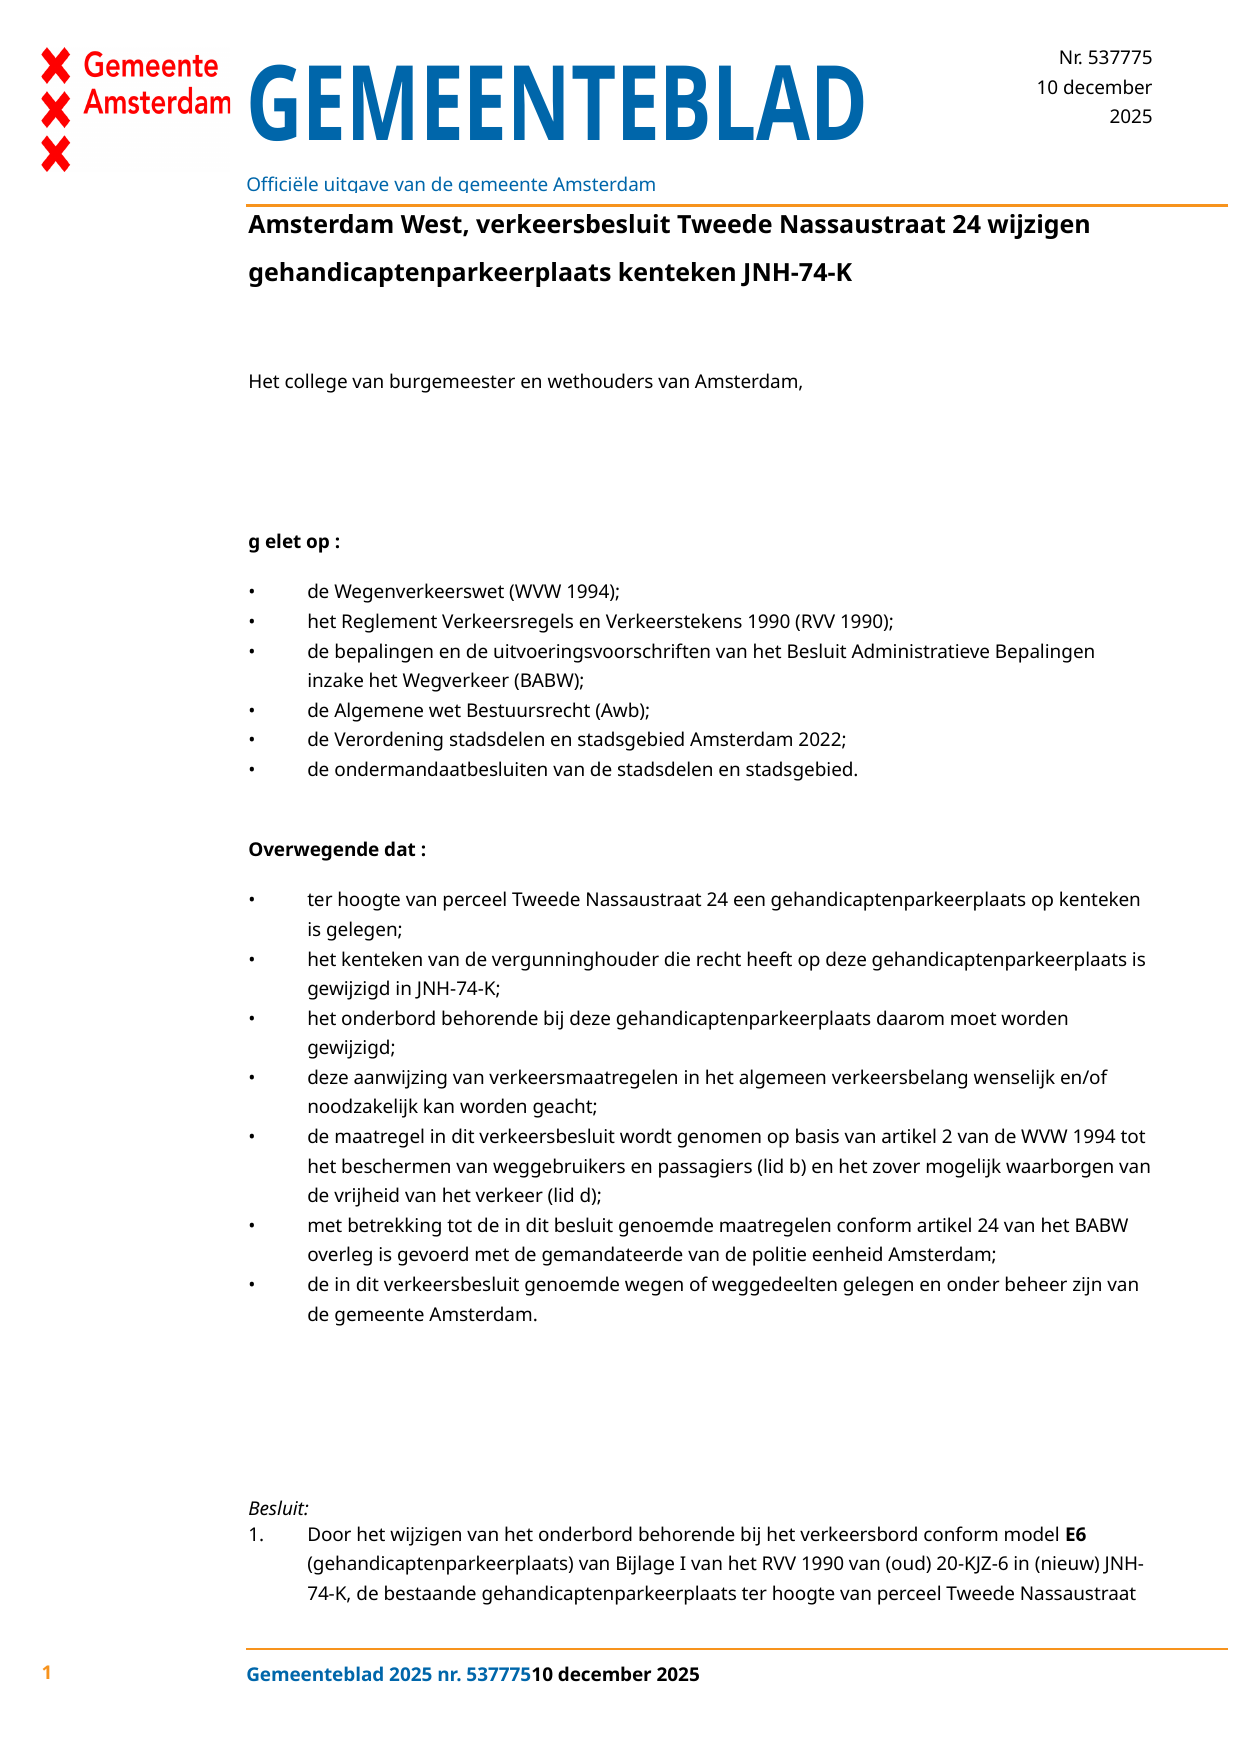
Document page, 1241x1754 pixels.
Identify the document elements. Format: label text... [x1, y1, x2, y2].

list het kenteken van de vergunninghouder die recht heeft op deze gehandicaptenparkeerplaats is gewijzigd in JNH-74-K; [248, 946, 1152, 1001]
text g elet op : [248, 528, 1152, 554]
text Besluit: [248, 1495, 1152, 1521]
list het Reglement Verkeersregels en Verkeerstekens 1990 (RVV 1990); [248, 608, 1152, 634]
list ter hoogte van perceel Tweede Nassaustraat 24 een gehandicaptenparkeerplaats op kenteken is gelegen; [248, 887, 1152, 942]
list de Wegenverkeerswet (WVW 1994); [248, 579, 1152, 604]
list de Verordening stadsdelen en stadsgebied Amsterdam 2022; [248, 727, 1152, 752]
list met betrekking tot de in dit besluit genoemde maatregelen conform artikel 24 van het BABW overleg is gevoerd met de gemandateerde van de politie eenheid Amsterdam; [248, 1212, 1152, 1267]
text Amsterdam West, verkeersbesluit Tweede Nassaustraat 24 wijzigen gehandicaptenparkeerplaats kenteken JNH-74-K [248, 207, 1152, 288]
list het onderbord behorende bij deze gehandicaptenparkeerplaats daarom moet worden gewijzigd; [248, 1005, 1152, 1060]
list de ondermandaatbesluiten van de stadsdelen en stadsgebied. [248, 756, 1152, 782]
text Overwegende dat : [248, 836, 1152, 862]
list de Algemene wet Bestuursrecht (Awb); [248, 697, 1152, 723]
list de bepalingen en de uitvoeringsvoorschriften van het Besluit Administratieve Bepalingen inzake het Wegverkeer (BABW); [248, 638, 1152, 693]
text Het college van burgemeester en wethouders van Amsterdam, [248, 368, 1152, 394]
list Door het wijzigen van het onderbord behorende bij het verkeersbord conform model E6 (gehandicaptenparkeerplaats) van Bijlage I van het RVV 1990 van (oud) 20-KJZ-6 in (nieuw) JNH-74-K, de bestaande gehandicaptenparkeerplaats ter hoogte van perceel Tweede Nassaustraat [248, 1521, 1152, 1606]
list deze aanwijzing van verkeersmaatregelen in het algemeen verkeersbelang wenselijk en/of noodzakelijk kan worden geacht; [248, 1064, 1152, 1119]
list de in dit verkeersbesluit genoemde wegen of weggedeelten gelegen en onder beheer zijn van de gemeente Amsterdam. [248, 1271, 1152, 1326]
picture [41, 47, 231, 172]
list de maatregel in dit verkeersbesluit wordt genomen op basis van artikel 2 van de WVW 1994 tot het beschermen van weggebruikers en passagiers (lid b) en het zover mogelijk waarborgen van de vrijheid van het verkeer (lid d); [248, 1123, 1152, 1208]
